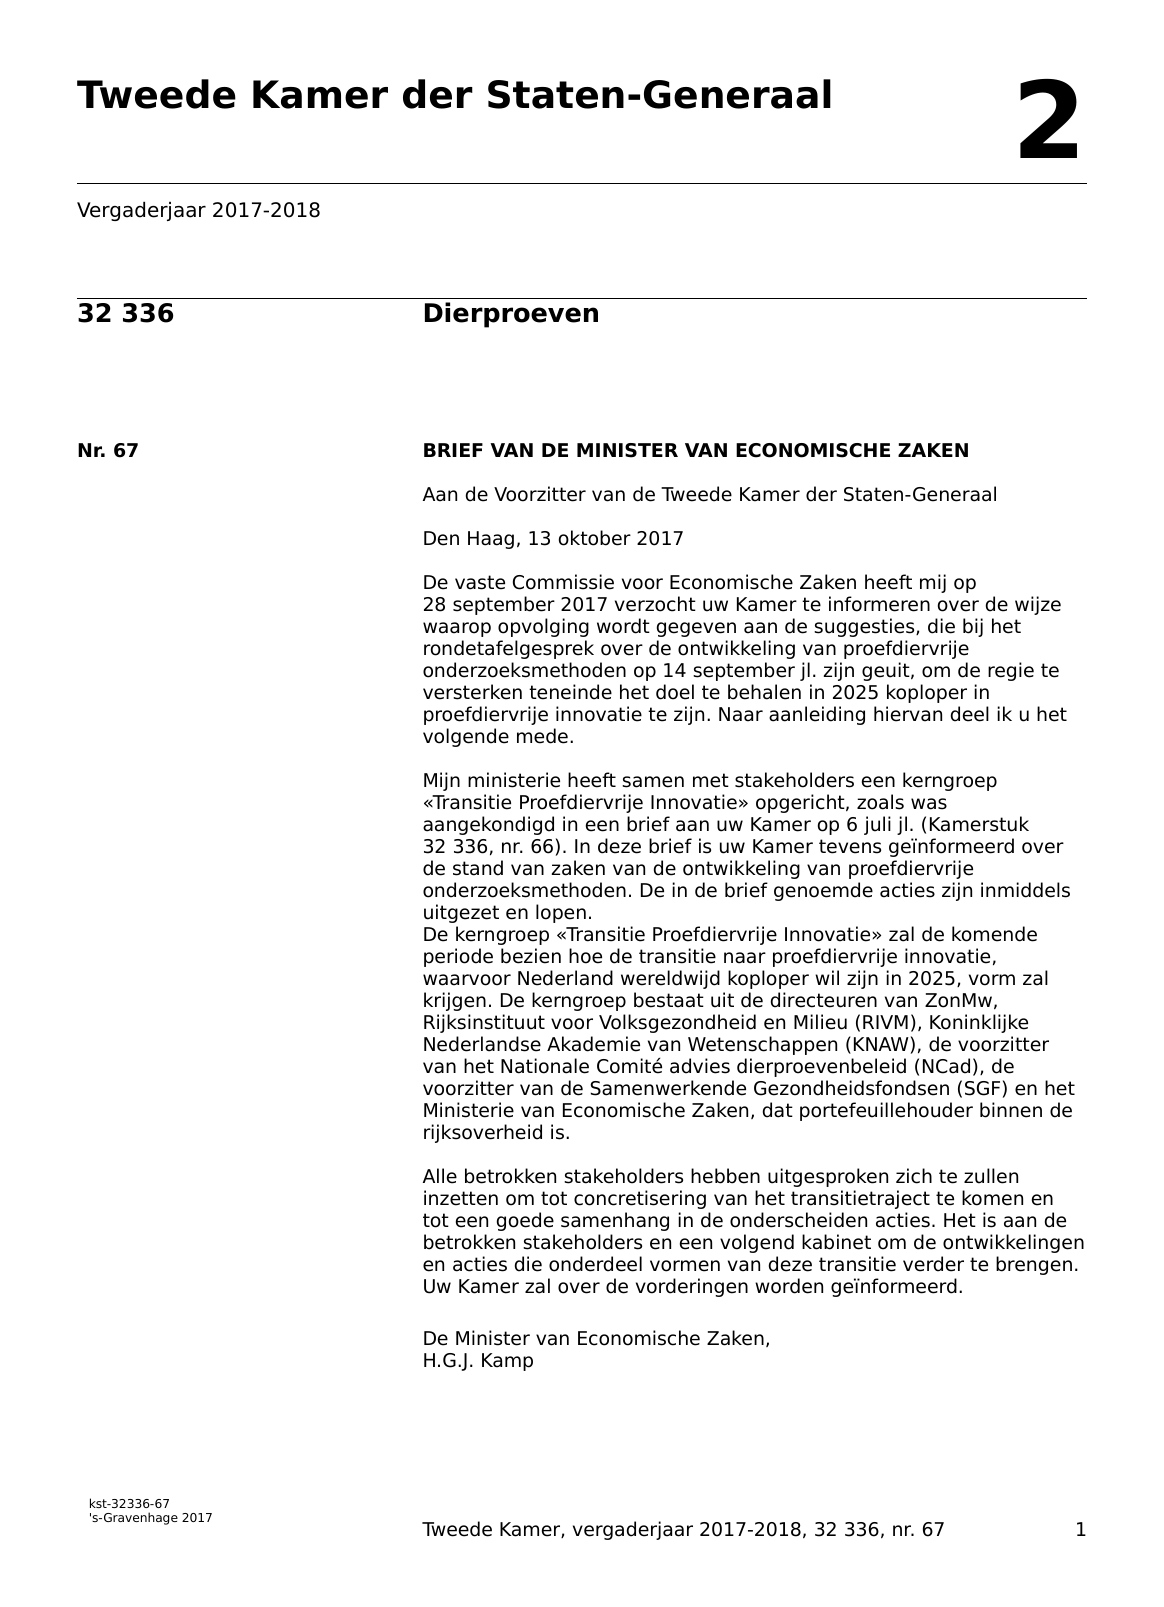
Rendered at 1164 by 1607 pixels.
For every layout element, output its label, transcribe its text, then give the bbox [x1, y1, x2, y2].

text Alle betrokken stakeholders hebben uitgesproken zich te zullen inzetten om tot concretisering van het transitietraject te komen en tot een goede samenhang in de onderscheiden acties. Het is aan de betrokken stakeholders en een volgend kabinet om de ontwikkelingen en acties die onderdeel vormen van deze transitie verder te brengen. Uw Kamer zal over de vorderingen worden geïnformeerd. [422, 1166, 1087, 1298]
table_cell Vergaderjaar 2017-2018 [77, 184, 1087, 298]
subtitle Nr. 67 BRIEF VAN DE MINISTER VAN ECONOMISCHE ZAKEN [77, 440, 1087, 462]
text Mijn ministerie heeft samen met stakeholders een kerngroep «Transitie Proefdiervrije Innovatie» opgericht, zoals was aangekondigd in een brief aan uw Kamer op 6 juli jl. (Kamerstuk 32 336, nr. 66). In deze brief is uw Kamer tevens geïnformeerd over de stand van zaken van de ontwikkeling van proefdiervrije onderzoeksmethoden. De in de brief genoemde acties zijn inmiddels uitgezet en lopen. [422, 770, 1087, 924]
text De Minister van Economische Zaken, H.G.J. Kamp [422, 1328, 1087, 1372]
text Aan de Voorzitter van de Tweede Kamer der Staten-Generaal [422, 484, 1087, 506]
subtitle 32 336 Dierproeven [77, 299, 1087, 329]
text kst-32336-67 [88, 1497, 323, 1511]
table_header 2 [886, 59, 1087, 183]
text De kerngroep «Transitie Proefdiervrije Innovatie» zal de komende periode bezien hoe de transitie naar proefdiervrije innovatie, waarvoor Nederland wereldwijd koploper wil zijn in 2025, vorm zal krijgen. De kerngroep bestaat uit de directeuren van ZonMw, Rijksinstituut voor Volksgezondheid en Milieu (RIVM), Koninklijke Nederlandse Akademie van Wetenschappen (KNAW), de voorzitter van het Nationale Comité advies dierproevenbeleid (NCad), de voorzitter van de Samenwerkende Gezondheidsfondsen (SGF) en het Ministerie van Economische Zaken, dat portefeuillehouder binnen de rijksoverheid is. [422, 924, 1087, 1144]
text Den Haag, 13 oktober 2017 [422, 528, 1087, 550]
table_header Tweede Kamer der Staten-Generaal [77, 59, 886, 183]
text 's-Gravenhage 2017 [88, 1511, 323, 1525]
text De vaste Commissie voor Economische Zaken heeft mij op 28 september 2017 verzocht uw Kamer te informeren over de wijze waarop opvolging wordt gegeven aan de suggesties, die bij het rondetafelgesprek over de ontwikkeling van proefdiervrije onderzoeksmethoden op 14 september jl. zijn geuit, om de regie te versterken teneinde het doel te behalen in 2025 koploper in proefdiervrije innovatie te zijn. Naar aanleiding hiervan deel ik u het volgende mede. [422, 572, 1087, 748]
